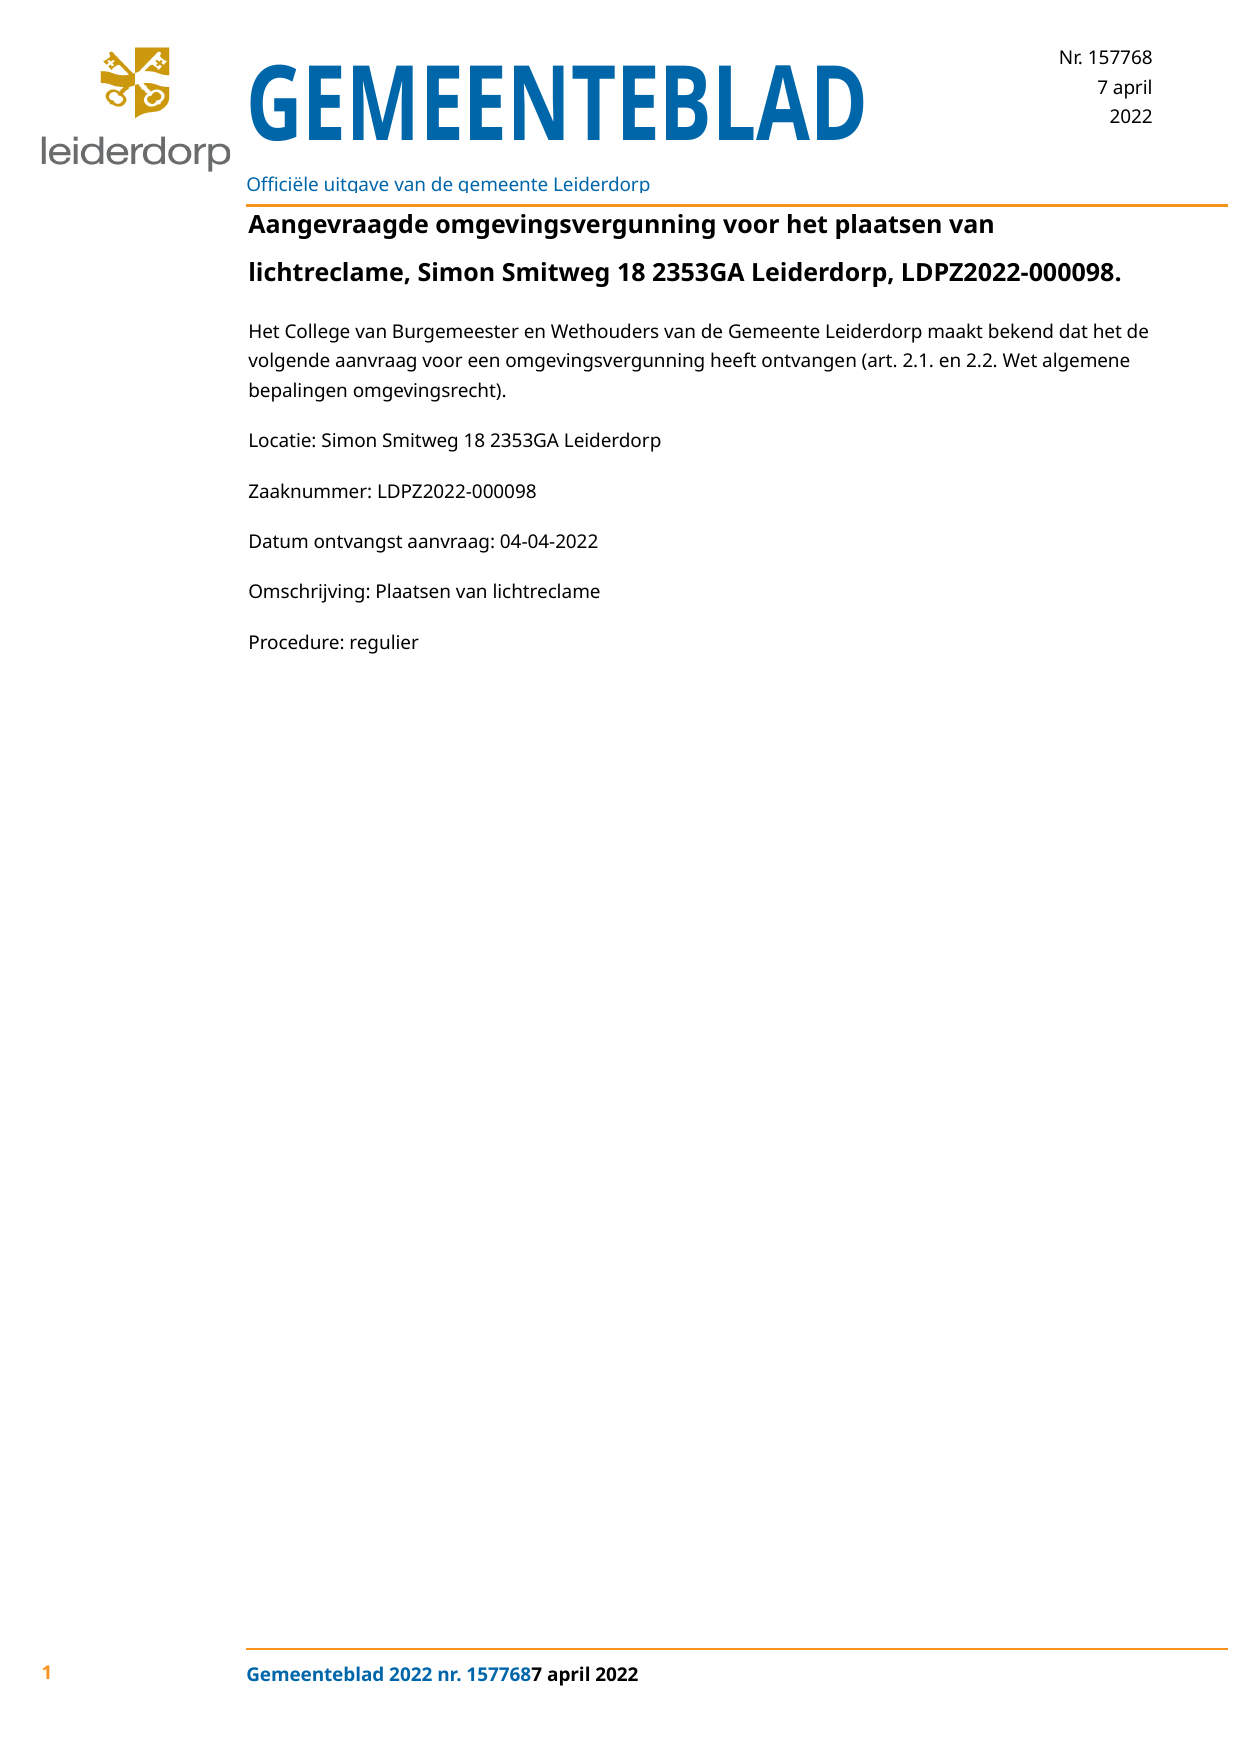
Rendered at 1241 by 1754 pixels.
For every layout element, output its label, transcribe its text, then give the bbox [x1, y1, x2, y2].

text Procedure: regulier [248, 629, 1152, 655]
text Omschrijving: Plaatsen van lichtreclame [248, 579, 1152, 604]
text Datum ontvangst aanvraag: 04-04-2022 [248, 528, 1152, 554]
text Aangevraagde omgevingsvergunning voor het plaatsen van lichtreclame, Simon Smitweg 18 2353GA Leiderdorp, LDPZ2022-000098. [248, 207, 1152, 288]
text Het College van Burgemeester en Wethouders van de Gemeente Leiderdorp maakt bekend dat het de volgende aanvraag voor een omgevingsvergunning heeft ontvangen (art. 2.1. en 2.2. Wet algemene bepalingen omgevingsrecht). [248, 318, 1152, 403]
text Locatie: Simon Smitweg 18 2353GA Leiderdorp [248, 427, 1152, 453]
picture [41, 47, 231, 172]
text Zaaknummer: LDPZ2022-000098 [248, 478, 1152, 504]
